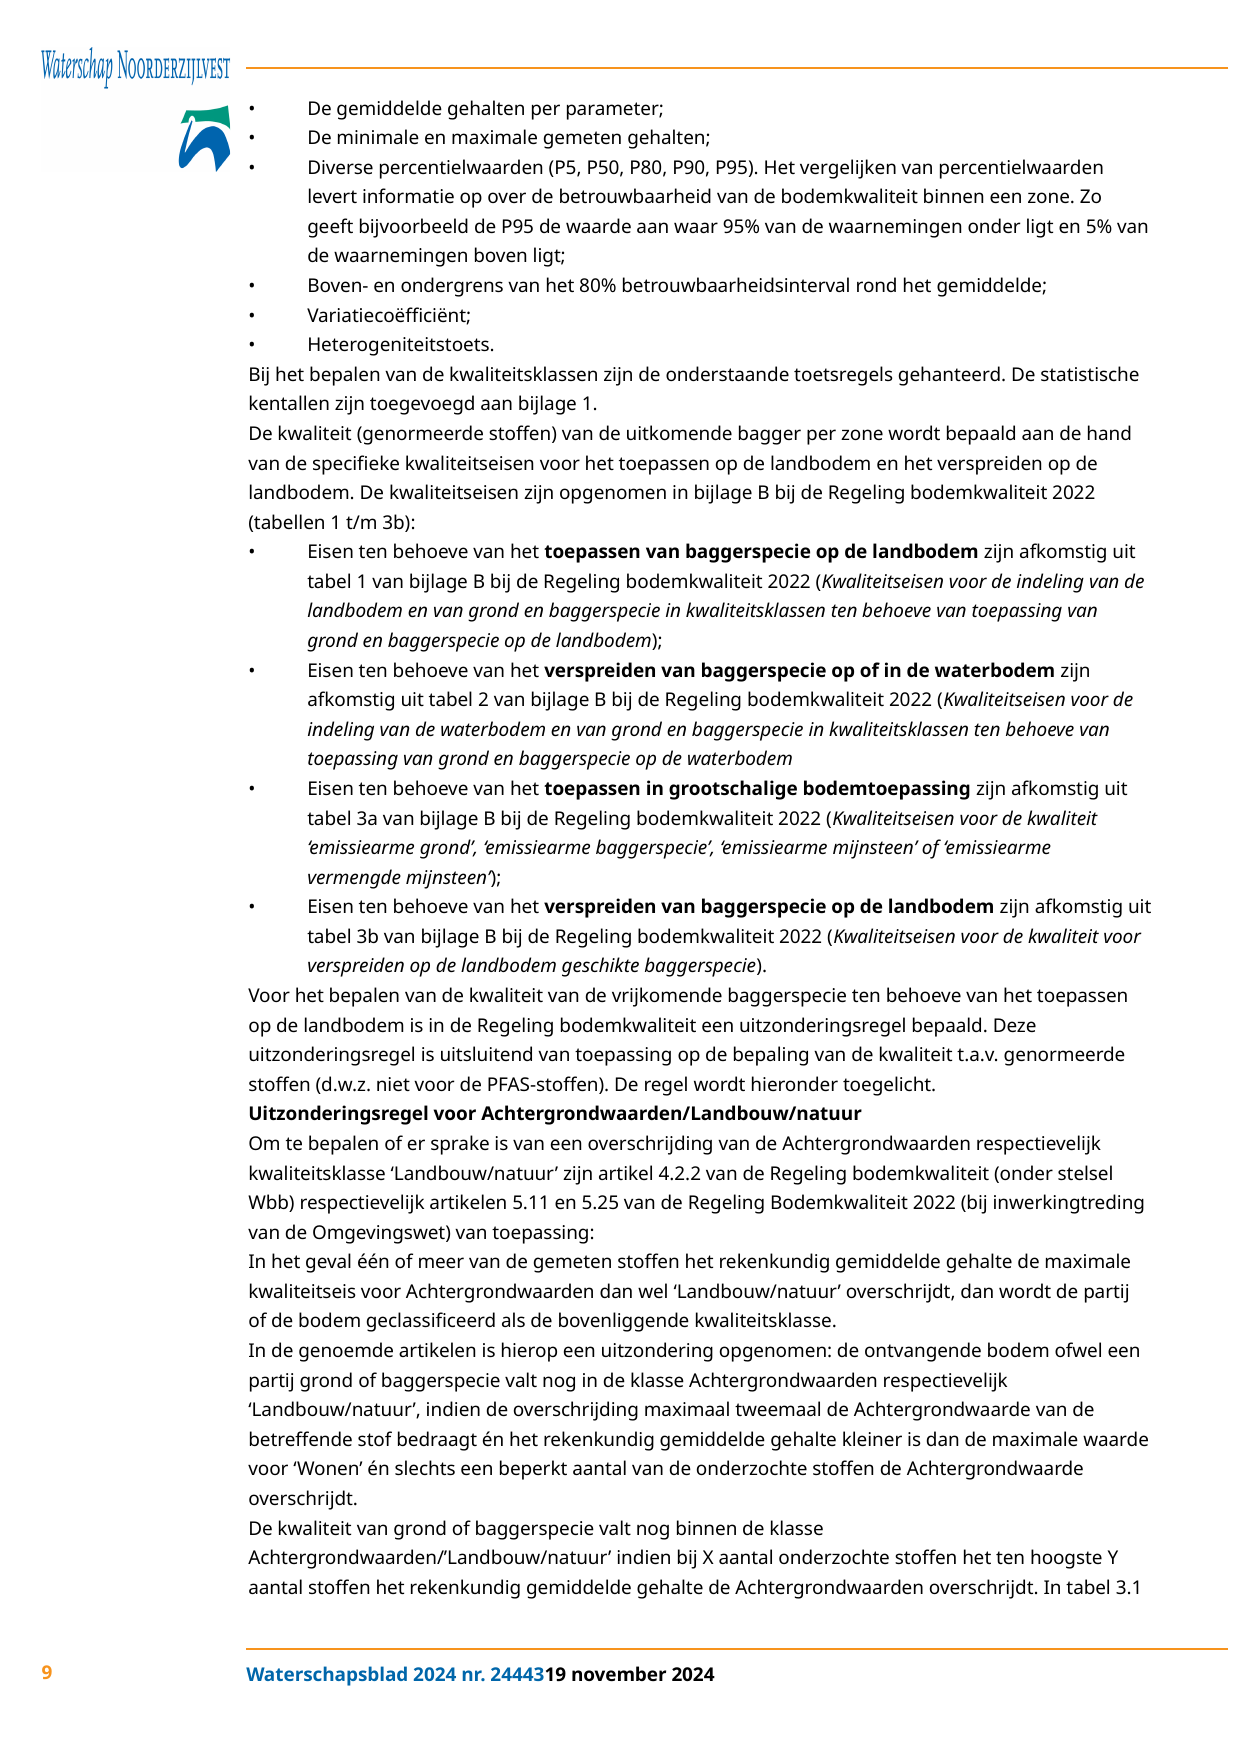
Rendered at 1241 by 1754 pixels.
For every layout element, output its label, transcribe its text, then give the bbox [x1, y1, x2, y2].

text De kwaliteit van grond of baggerspecie valt nog binnen de klasse Achtergrondwaarden/’Landbouw/natuur’ indien bij X aantal onderzochte stoffen het ten hoogste Y aantal stoffen het rekenkundig gemiddelde gehalte de Achtergrondwaarden overschrijdt. In tabel 3.1 [248, 1515, 1152, 1600]
list De gemiddelde gehalten per parameter; [248, 95, 1152, 121]
list Variatiecoëfficiënt; [248, 302, 1152, 328]
text In de genoemde artikelen is hierop een uitzondering opgenomen: de ontvangende bodem ofwel een partij grond of baggerspecie valt nog in de klasse Achtergrondwaarden respectievelijk ‘Landbouw/natuur’, indien de overschrijding maximaal tweemaal de Achtergrondwaarde van de betreffende stof bedraagt én het rekenkundig gemiddelde gehalte kleiner is dan de maximale waarde voor ‘Wonen’ én slechts een beperkt aantal van de onderzochte stoffen de Achtergrondwaarde overschrijdt. [248, 1337, 1152, 1511]
list Eisen ten behoeve van het verspreiden van baggerspecie op de landbodem zijn afkomstig uit tabel 3b van bijlage B bij de Regeling bodemkwaliteit 2022 (Kwaliteitseisen voor de kwaliteit voor verspreiden op de landbodem geschikte baggerspecie). [248, 893, 1152, 978]
text Om te bepalen of er sprake is van een overschrijding van de Achtergrondwaarden respectievelijk kwaliteitsklasse ‘Landbouw/natuur’ zijn artikel 4.2.2 van de Regeling bodemkwaliteit (onder stelsel Wbb) respectievelijk artikelen 5.11 en 5.25 van de Regeling Bodemkwaliteit 2022 (bij inwerkingtreding van de Omgevingswet) van toepassing: [248, 1130, 1152, 1245]
text In het geval één of meer van de gemeten stoffen het rekenkundig gemiddelde gehalte de maximale kwaliteitseis voor Achtergrondwaarden dan wel ‘Landbouw/natuur’ overschrijdt, dan wordt de partij of de bodem geclassificeerd als de bovenliggende kwaliteitsklasse. [248, 1248, 1152, 1333]
picture [41, 47, 231, 172]
list Diverse percentielwaarden (P5, P50, P80, P90, P95). Het vergelijken van percentielwaarden levert informatie op over de betrouwbaarheid van de bodemkwaliteit binnen een zone. Zo geeft bijvoorbeeld de P95 de waarde aan waar 95% van de waarnemingen onder ligt en 5% van de waarnemingen boven ligt; [248, 154, 1152, 268]
list De minimale en maximale gemeten gehalten; [248, 124, 1152, 150]
list Eisen ten behoeve van het verspreiden van baggerspecie op of in de waterbodem zijn afkomstig uit tabel 2 van bijlage B bij de Regeling bodemkwaliteit 2022 (Kwaliteitseisen voor de indeling van de waterbodem en van grond en baggerspecie in kwaliteitsklassen ten behoeve van toepassing van grond en baggerspecie op de waterbodem [248, 657, 1152, 771]
list Eisen ten behoeve van het toepassen in grootschalige bodemtoepassing zijn afkomstig uit tabel 3a van bijlage B bij de Regeling bodemkwaliteit 2022 (Kwaliteitseisen voor de kwaliteit ‘emissiearme grond’, ‘emissiearme baggerspecie’, ‘emissiearme mijnsteen’ of ‘emissiearme vermengde mijnsteen’); [248, 775, 1152, 890]
list Boven- en ondergrens van het 80% betrouwbaarheidsinterval rond het gemiddelde; [248, 272, 1152, 298]
list Heterogeniteitstoets. [248, 331, 1152, 357]
text De kwaliteit (genormeerde stoffen) van de uitkomende bagger per zone wordt bepaald aan de hand van de specifieke kwaliteitseisen voor het toepassen op de landbodem en het verspreiden op de landbodem. De kwaliteitseisen zijn opgenomen in bijlage B bij de Regeling bodemkwaliteit 2022 (tabellen 1 t/m 3b): [248, 420, 1152, 535]
text Uitzonderingsregel voor Achtergrondwaarden/Landbouw/natuur [248, 1101, 1152, 1126]
text Voor het bepalen van de kwaliteit van de vrijkomende baggerspecie ten behoeve van het toepassen op de landbodem is in de Regeling bodemkwaliteit een uitzonderingsregel bepaald. Deze uitzonderingsregel is uitsluitend van toepassing op de bepaling van de kwaliteit t.a.v. genormeerde stoffen (d.w.z. niet voor de PFAS-stoffen). De regel wordt hieronder toegelicht. [248, 982, 1152, 1097]
text Bij het bepalen van de kwaliteitsklassen zijn de onderstaande toetsregels gehanteerd. De statistische kentallen zijn toegevoegd aan bijlage 1. [248, 361, 1152, 416]
list Eisen ten behoeve van het toepassen van baggerspecie op de landbodem zijn afkomstig uit tabel 1 van bijlage B bij de Regeling bodemkwaliteit 2022 (Kwaliteitseisen voor de indeling van de landbodem en van grond en baggerspecie in kwaliteitsklassen ten behoeve van toepassing van grond en baggerspecie op de landbodem); [248, 538, 1152, 653]
